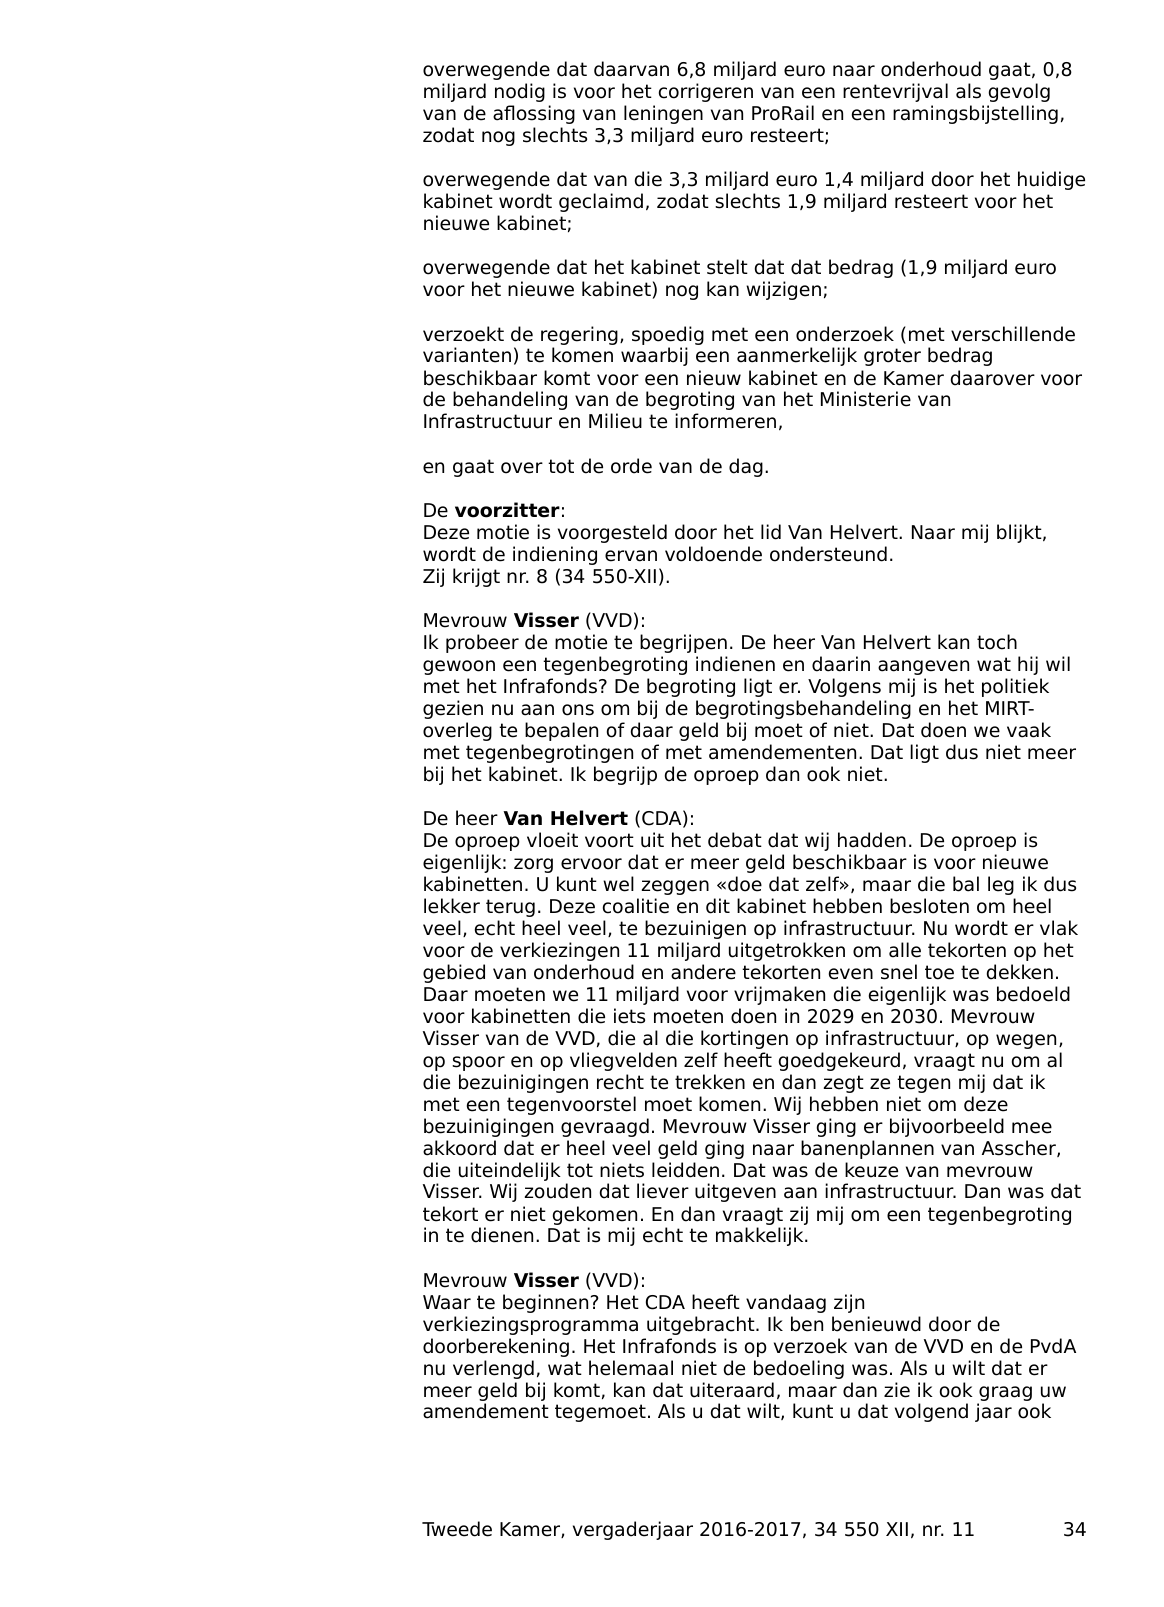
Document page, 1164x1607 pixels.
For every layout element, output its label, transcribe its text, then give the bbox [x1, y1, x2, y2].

text en gaat over tot de orde van de dag. [422, 456, 1087, 477]
text Ik probeer de motie te begrijpen. De heer Van Helvert kan toch gewoon een tegenbegroting indienen en daarin aangeven wat hij wil met het Infrafonds? De begroting ligt er. Volgens mij is het politiek gezien nu aan ons om bij de begrotingsbehandeling en het MIRT-overleg te bepalen of daar geld bij moet of niet. Dat doen we vaak met tegenbegrotingen of met amendementen. Dat ligt dus niet meer bij het kabinet. Ik begrijp de oproep dan ook niet. [422, 632, 1087, 786]
text Zij krijgt nr. 8 (34 550-XII). [422, 566, 1087, 588]
text Mevrouw Visser (VVD): [422, 1269, 1087, 1292]
text Waar te beginnen? Het CDA heeft vandaag zijn verkiezingsprogramma uitgebracht. Ik ben benieuwd door de doorberekening. Het Infrafonds is op verzoek van de VVD en de PvdA nu verlengd, wat helemaal niet de bedoeling was. Als u wilt dat er meer geld bij komt, kan dat uiteraard, maar dan zie ik ook graag uw amendement tegemoet. Als u dat wilt, kunt u dat volgend jaar ook [422, 1292, 1087, 1423]
text De heer Van Helvert (CDA): [422, 808, 1087, 830]
text Mevrouw Visser (VVD): [422, 610, 1087, 632]
text verzoekt de regering, spoedig met een onderzoek (met verschillende varianten) te komen waarbij een aanmerkelijk groter bedrag beschikbaar komt voor een nieuw kabinet en de Kamer daarover voor de behandeling van de begroting van het Ministerie van Infrastructuur en Milieu te informeren, [422, 323, 1087, 433]
text overwegende dat van die 3,3 miljard euro 1,4 miljard door het huidige kabinet wordt geclaimd, zodat slechts 1,9 miljard resteert voor het nieuwe kabinet; [422, 169, 1087, 235]
text De voorzitter: [422, 500, 1087, 522]
text De oproep vloeit voort uit het debat dat wij hadden. De oproep is eigenlijk: zorg ervoor dat er meer geld beschikbaar is voor nieuwe kabinetten. U kunt wel zeggen «doe dat zelf», maar die bal leg ik dus lekker terug. Deze coalitie en dit kabinet hebben besloten om heel veel, echt heel veel, te bezuinigen op infrastructuur. Nu wordt er vlak voor de verkiezingen 11 miljard uitgetrokken om alle tekorten op het gebied van onderhoud en andere tekorten even snel toe te dekken. Daar moeten we 11 miljard voor vrijmaken die eigenlijk was bedoeld voor kabinetten die iets moeten doen in 2029 en 2030. Mevrouw Visser van de VVD, die al die kortingen op infrastructuur, op wegen, op spoor en op vliegvelden zelf heeft goedgekeurd, vraagt nu om al die bezuinigingen recht te trekken en dan zegt ze tegen mij dat ik met een tegenvoorstel moet komen. Wij hebben niet om deze bezuinigingen gevraagd. Mevrouw Visser ging er bijvoorbeeld mee akkoord dat er heel veel geld ging naar banenplannen van Asscher, die uiteindelijk tot niets leidden. Dat was de keuze van mevrouw Visser. Wij zouden dat liever uitgeven aan infrastructuur. Dan was dat tekort er niet gekomen. En dan vraagt zij mij om een tegenbegroting in te dienen. Dat is mij echt te makkelijk. [422, 830, 1087, 1247]
text overwegende dat daarvan 6,8 miljard euro naar onderhoud gaat, 0,8 miljard nodig is voor het corrigeren van een rentevrijval als gevolg van de aflossing van leningen van ProRail en een ramingsbijstelling, zodat nog slechts 3,3 miljard euro resteert; [422, 59, 1087, 147]
text overwegende dat het kabinet stelt dat dat bedrag (1,9 miljard euro voor het nieuwe kabinet) nog kan wijzigen; [422, 257, 1087, 301]
text Deze motie is voorgesteld door het lid Van Helvert. Naar mij blijkt, wordt de indiening ervan voldoende ondersteund. [422, 522, 1087, 566]
